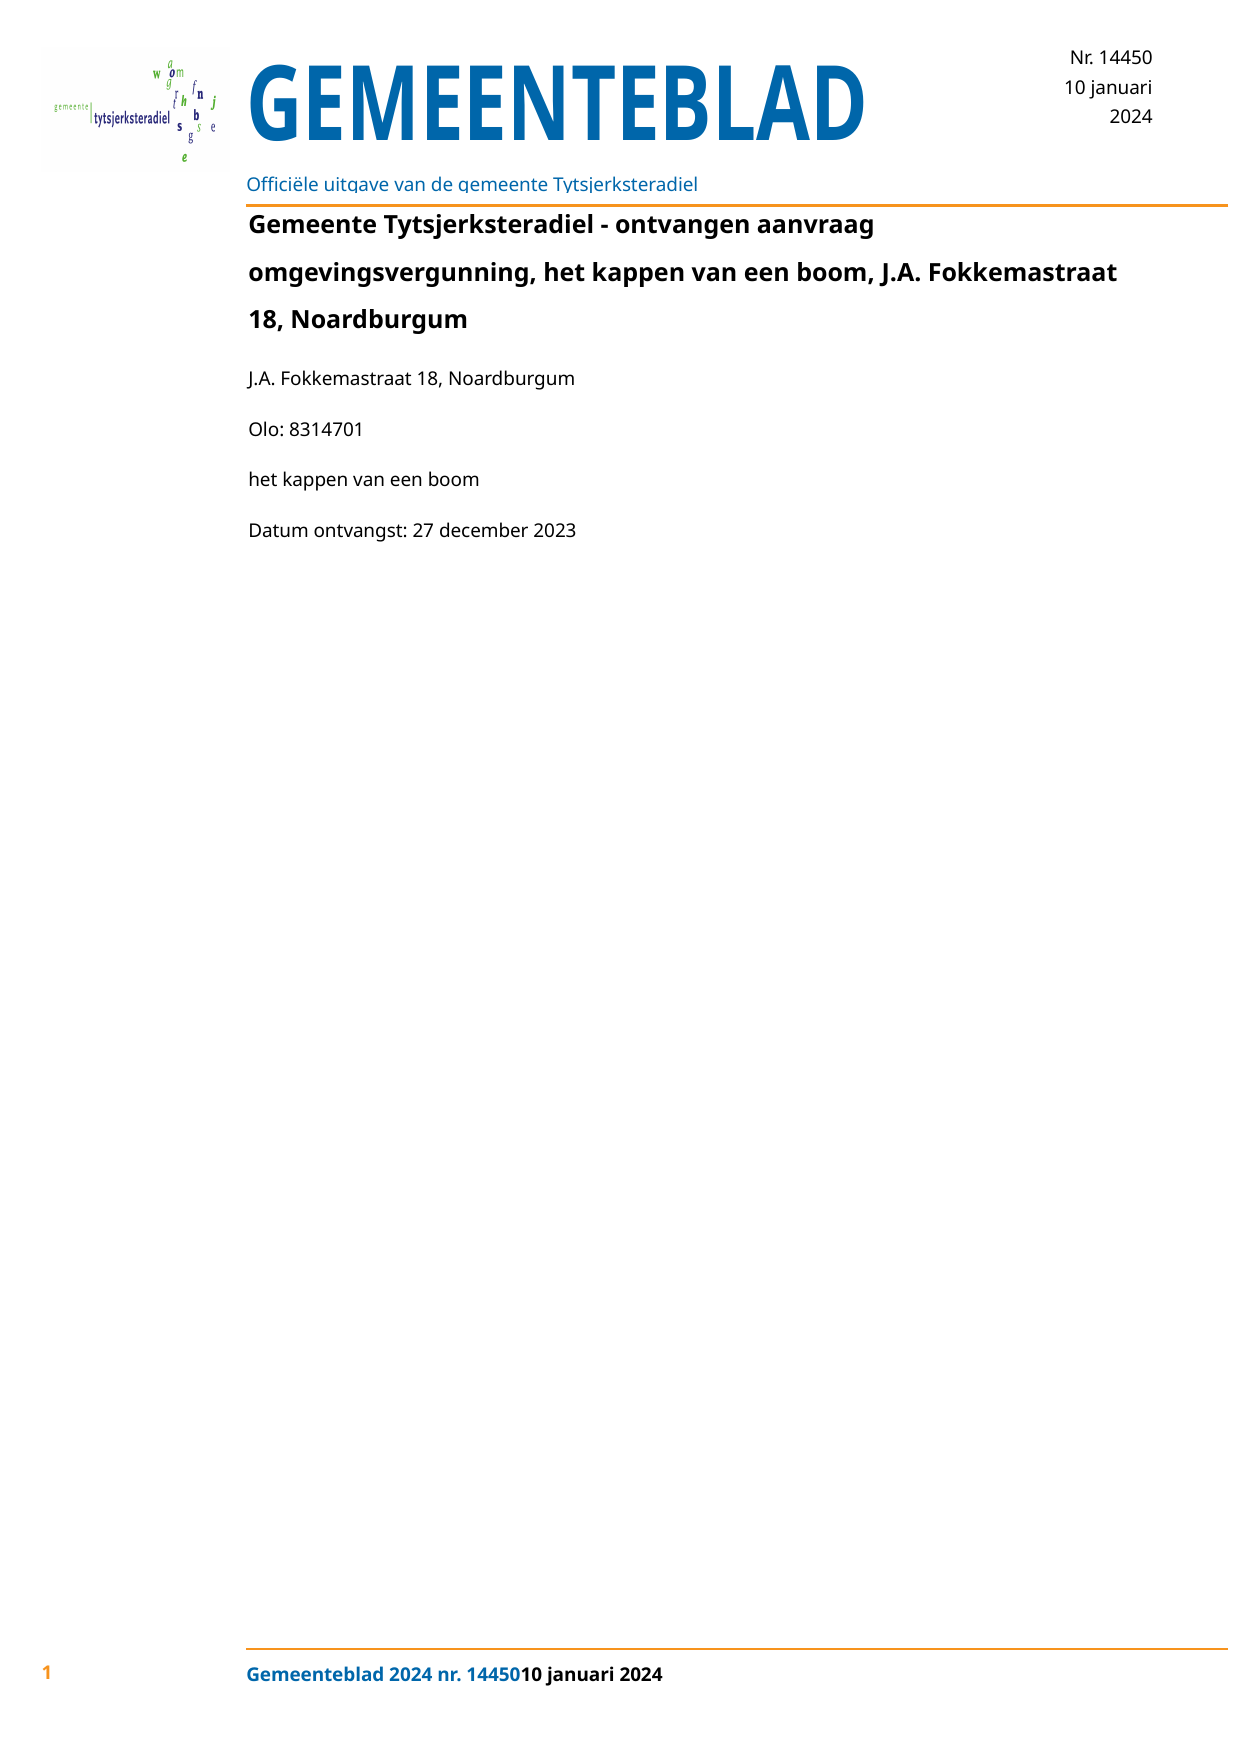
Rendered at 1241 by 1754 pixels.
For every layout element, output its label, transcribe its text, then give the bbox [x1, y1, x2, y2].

text Gemeente Tytsjerksteradiel - ontvangen aanvraag omgevingsvergunning, het kappen van een boom, J.A. Fokkemastraat 18, Noardburgum [248, 207, 1152, 336]
picture [41, 47, 231, 172]
text J.A. Fokkemastraat 18, Noardburgum [248, 366, 1152, 391]
text Datum ontvangst: 27 december 2023 [248, 517, 1152, 542]
text Olo: 8314701 [248, 416, 1152, 442]
text het kappen van een boom [248, 466, 1152, 492]
